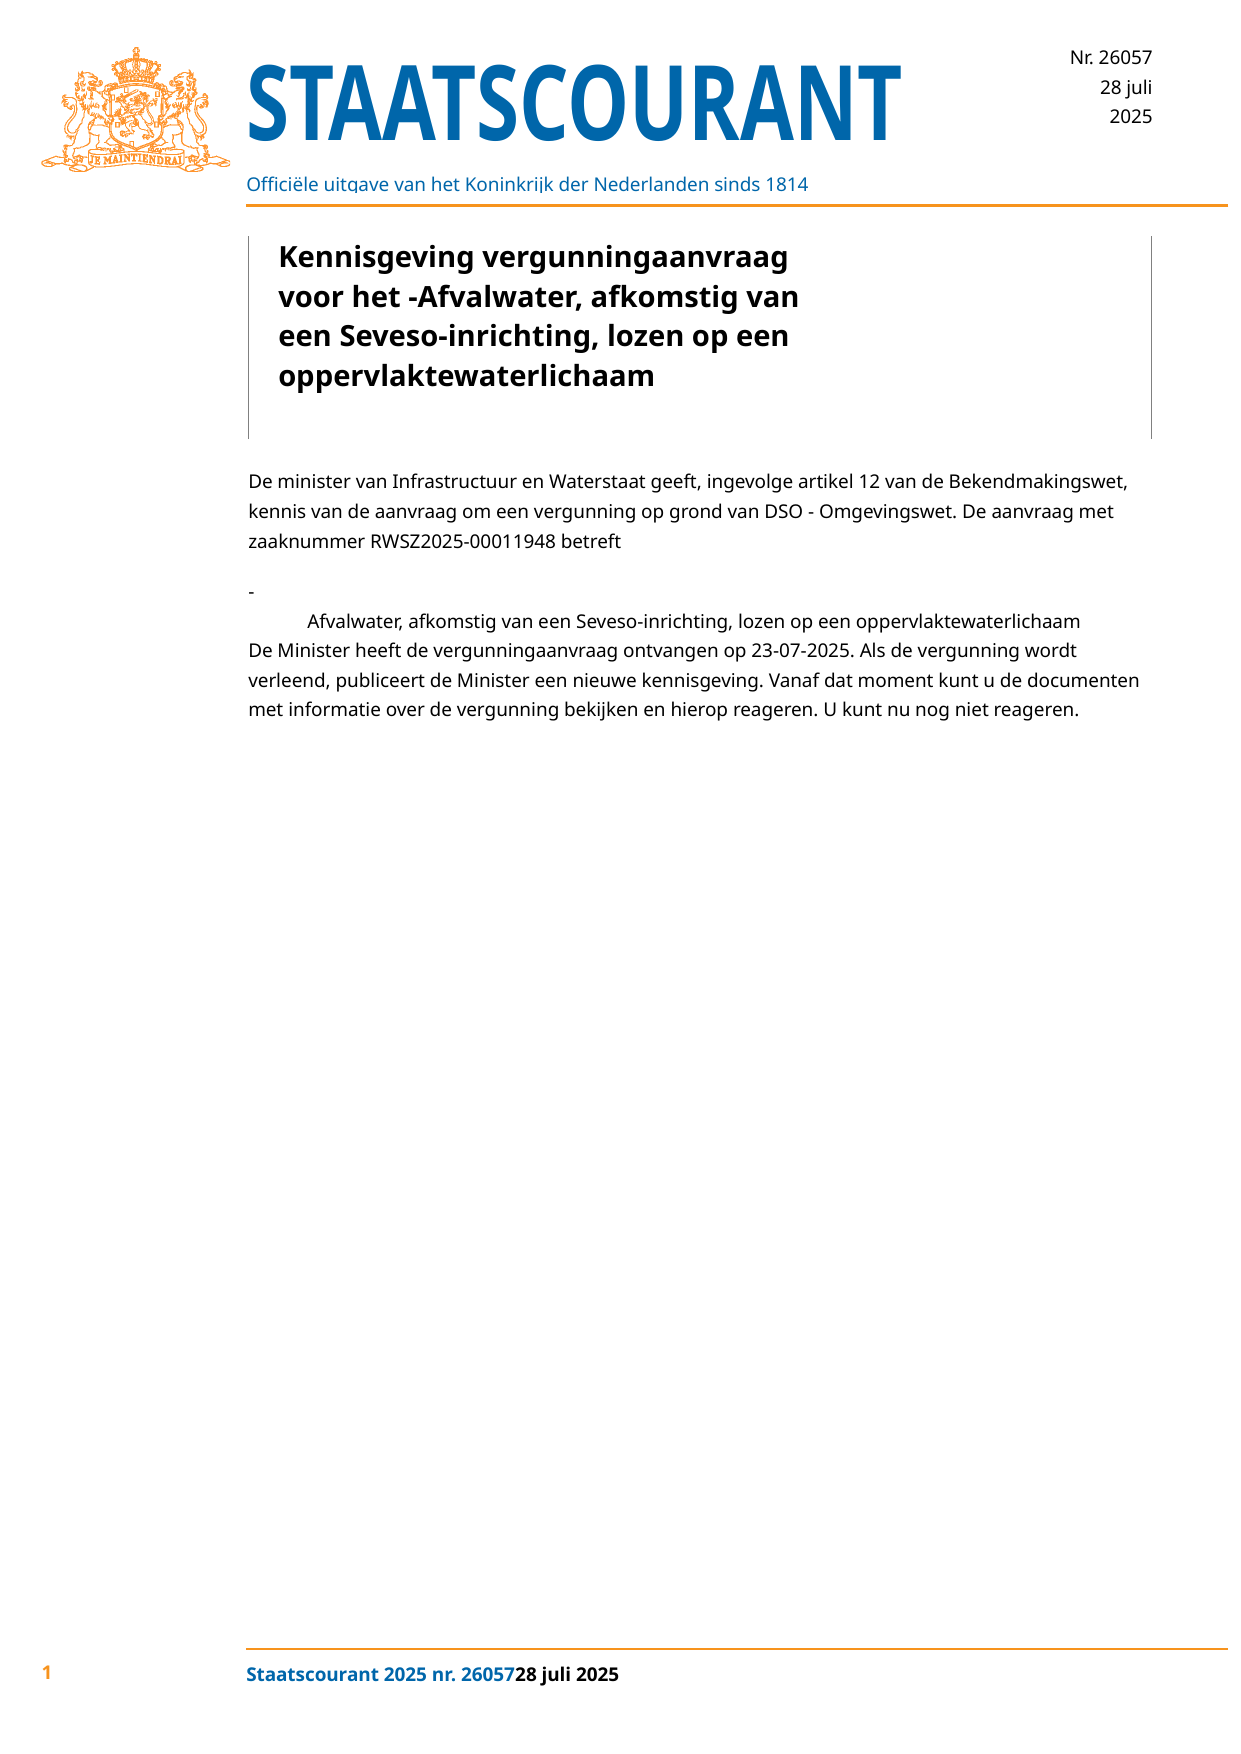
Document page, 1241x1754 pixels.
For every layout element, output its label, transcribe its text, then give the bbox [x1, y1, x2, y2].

table_header [850, 414, 1151, 439]
picture [912, 236, 1090, 414]
table_header Kennisgeving vergunningaanvraag voor het -Afvalwater, afkomstig van een Seveso-inrichting, lozen op een oppervlaktewaterlichaam [249, 236, 850, 439]
list Afvalwater, afkomstig van een Seveso-inrichting, lozen op een oppervlaktewaterlichaam [248, 608, 1152, 633]
text De Minister heeft de vergunningaanvraag ontvangen op 23-07-2025. Als de vergunning wordt verleend, publiceert de Minister een nieuwe kennisgeving. Vanaf dat moment kunt u de documenten met informatie over de vergunning bekijken en hierop reageren. U kunt nu nog niet reageren. [248, 637, 1152, 722]
picture [41, 47, 231, 172]
table_header [850, 236, 912, 413]
text De minister van Infrastructuur en Waterstaat geeft, ingevolge artikel 12 van de Bekendmakingswet, kennis van de aanvraag om een vergunning op grond van DSO - Omgevingswet. De aanvraag met zaaknummer RWSZ2025-00011948 betreft [248, 469, 1152, 553]
table_header [1090, 236, 1151, 413]
